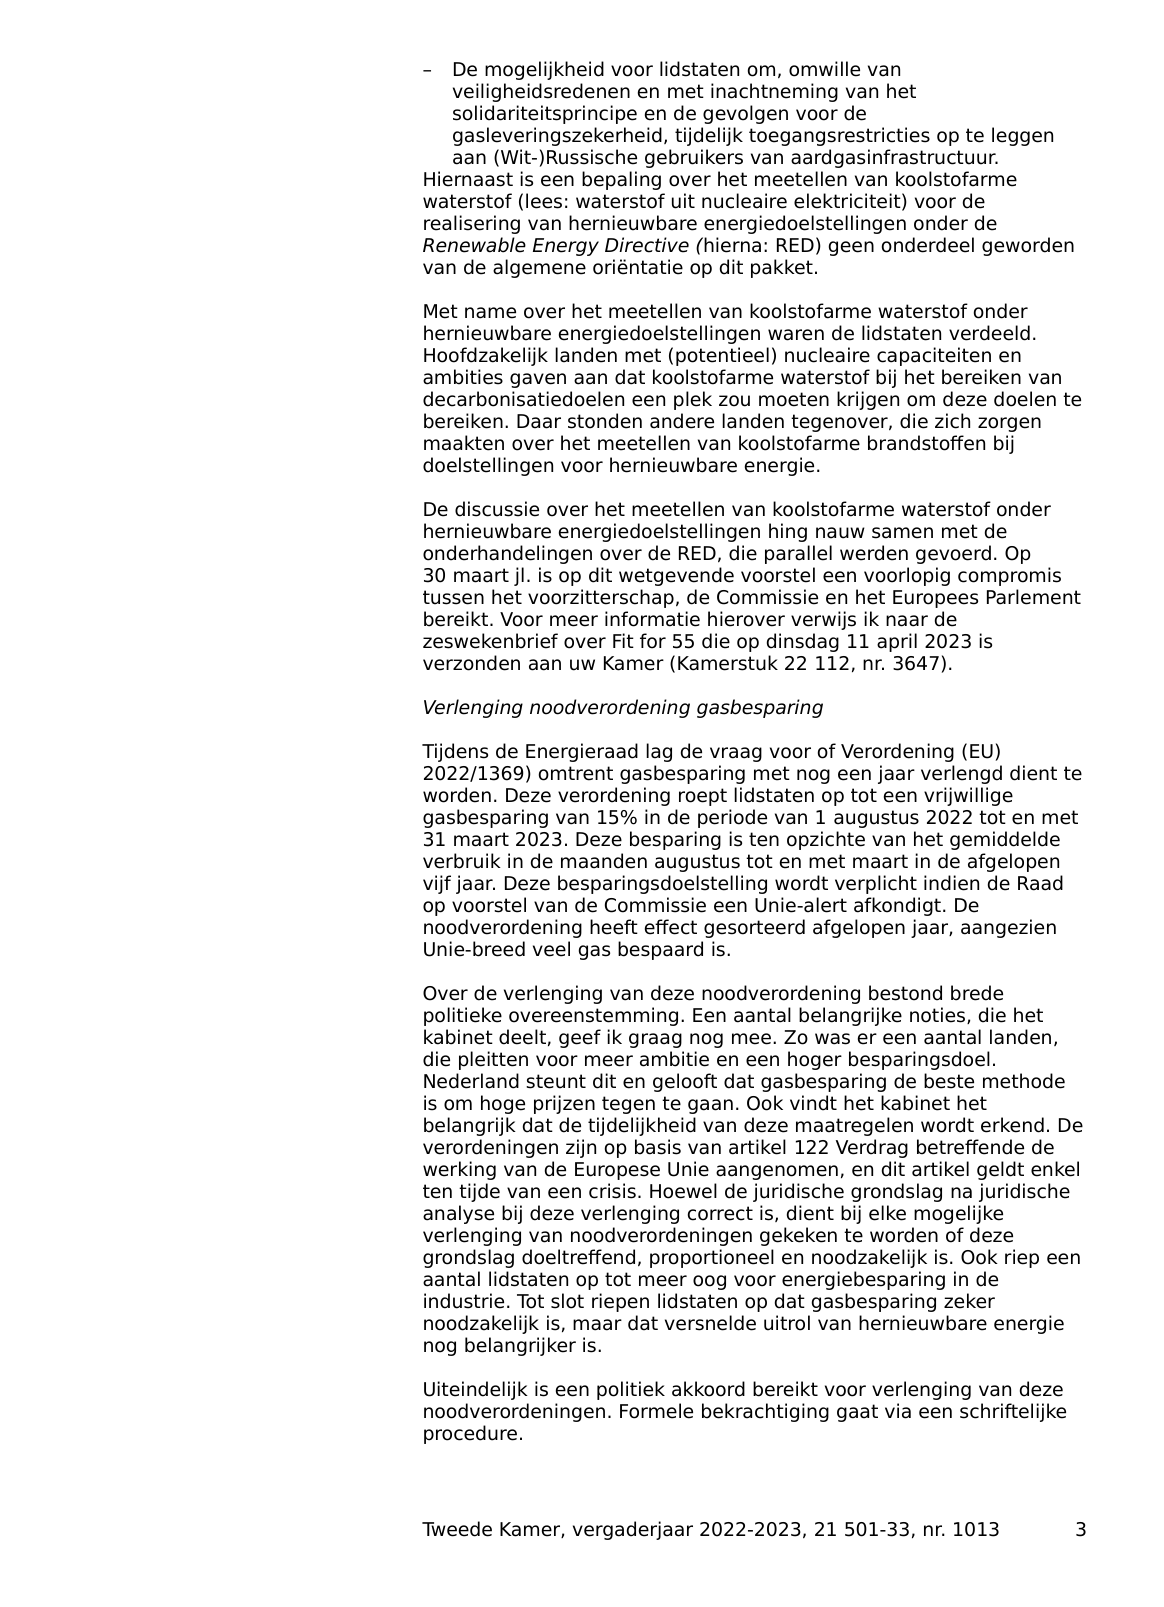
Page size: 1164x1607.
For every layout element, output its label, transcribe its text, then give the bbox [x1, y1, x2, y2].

text De discussie over het meetellen van koolstofarme waterstof onder hernieuwbare energiedoelstellingen hing nauw samen met de onderhandelingen over de RED, die parallel werden gevoerd. Op 30 maart jl. is op dit wetgevende voorstel een voorlopig compromis tussen het voorzitterschap, de Commissie en het Europees Parlement bereikt. Voor meer informatie hierover verwijs ik naar de zeswekenbrief over Fit for 55 die op dinsdag 11 april 2023 is verzonden aan uw Kamer (Kamerstuk 22 112, nr. 3647). [422, 499, 1087, 675]
text Hiernaast is een bepaling over het meetellen van koolstofarme waterstof (lees: waterstof uit nucleaire elektriciteit) voor de realisering van hernieuwbare energiedoelstellingen onder de Renewable Energy Directive (hierna: RED) geen onderdeel geworden van de algemene oriëntatie op dit pakket. [422, 169, 1087, 279]
text Uiteindelijk is een politiek akkoord bereikt voor verlenging van deze noodverordeningen. Formele bekrachtiging gaat via een schriftelijke procedure. [422, 1379, 1087, 1445]
text Over de verlenging van deze noodverordening bestond brede politieke overeenstemming. Een aantal belangrijke noties, die het kabinet deelt, geef ik graag nog mee. Zo was er een aantal landen, die pleitten voor meer ambitie en een hoger besparingsdoel. Nederland steunt dit en gelooft dat gasbesparing de beste methode is om hoge prijzen tegen te gaan. Ook vindt het kabinet het belangrijk dat de tijdelijkheid van deze maatregelen wordt erkend. De verordeningen zijn op basis van artikel 122 Verdrag betreffende de werking van de Europese Unie aangenomen, en dit artikel geldt enkel ten tijde van een crisis. Hoewel de juridische grondslag na juridische analyse bij deze verlenging correct is, dient bij elke mogelijke verlenging van noodverordeningen gekeken te worden of deze grondslag doeltreffend, proportioneel en noodzakelijk is. Ook riep een aantal lidstaten op tot meer oog voor energiebesparing in de industrie. Tot slot riepen lidstaten op dat gasbesparing zeker noodzakelijk is, maar dat versnelde uitrol van hernieuwbare energie nog belangrijker is. [422, 983, 1087, 1357]
text – De mogelijkheid voor lidstaten om, omwille van veiligheidsredenen en met inachtneming van het solidariteitsprincipe en de gevolgen voor de gasleveringszekerheid, tijdelijk toegangsrestricties op te leggen aan (Wit-)Russische gebruikers van aardgasinfrastructuur. [422, 59, 1087, 169]
subtitle Verlenging noodverordening gasbesparing [422, 697, 1087, 719]
text Met name over het meetellen van koolstofarme waterstof onder hernieuwbare energiedoelstellingen waren de lidstaten verdeeld. Hoofdzakelijk landen met (potentieel) nucleaire capaciteiten en ambities gaven aan dat koolstofarme waterstof bij het bereiken van decarbonisatiedoelen een plek zou moeten krijgen om deze doelen te bereiken. Daar stonden andere landen tegenover, die zich zorgen maakten over het meetellen van koolstofarme brandstoffen bij doelstellingen voor hernieuwbare energie. [422, 301, 1087, 477]
text Tijdens de Energieraad lag de vraag voor of Verordening (EU) 2022/1369) omtrent gasbesparing met nog een jaar verlengd dient te worden. Deze verordening roept lidstaten op tot een vrijwillige gasbesparing van 15% in de periode van 1 augustus 2022 tot en met 31 maart 2023. Deze besparing is ten opzichte van het gemiddelde verbruik in de maanden augustus tot en met maart in de afgelopen vijf jaar. Deze besparingsdoelstelling wordt verplicht indien de Raad op voorstel van de Commissie een Unie-alert afkondigt. De noodverordening heeft effect gesorteerd afgelopen jaar, aangezien Unie-breed veel gas bespaard is. [422, 741, 1087, 961]
